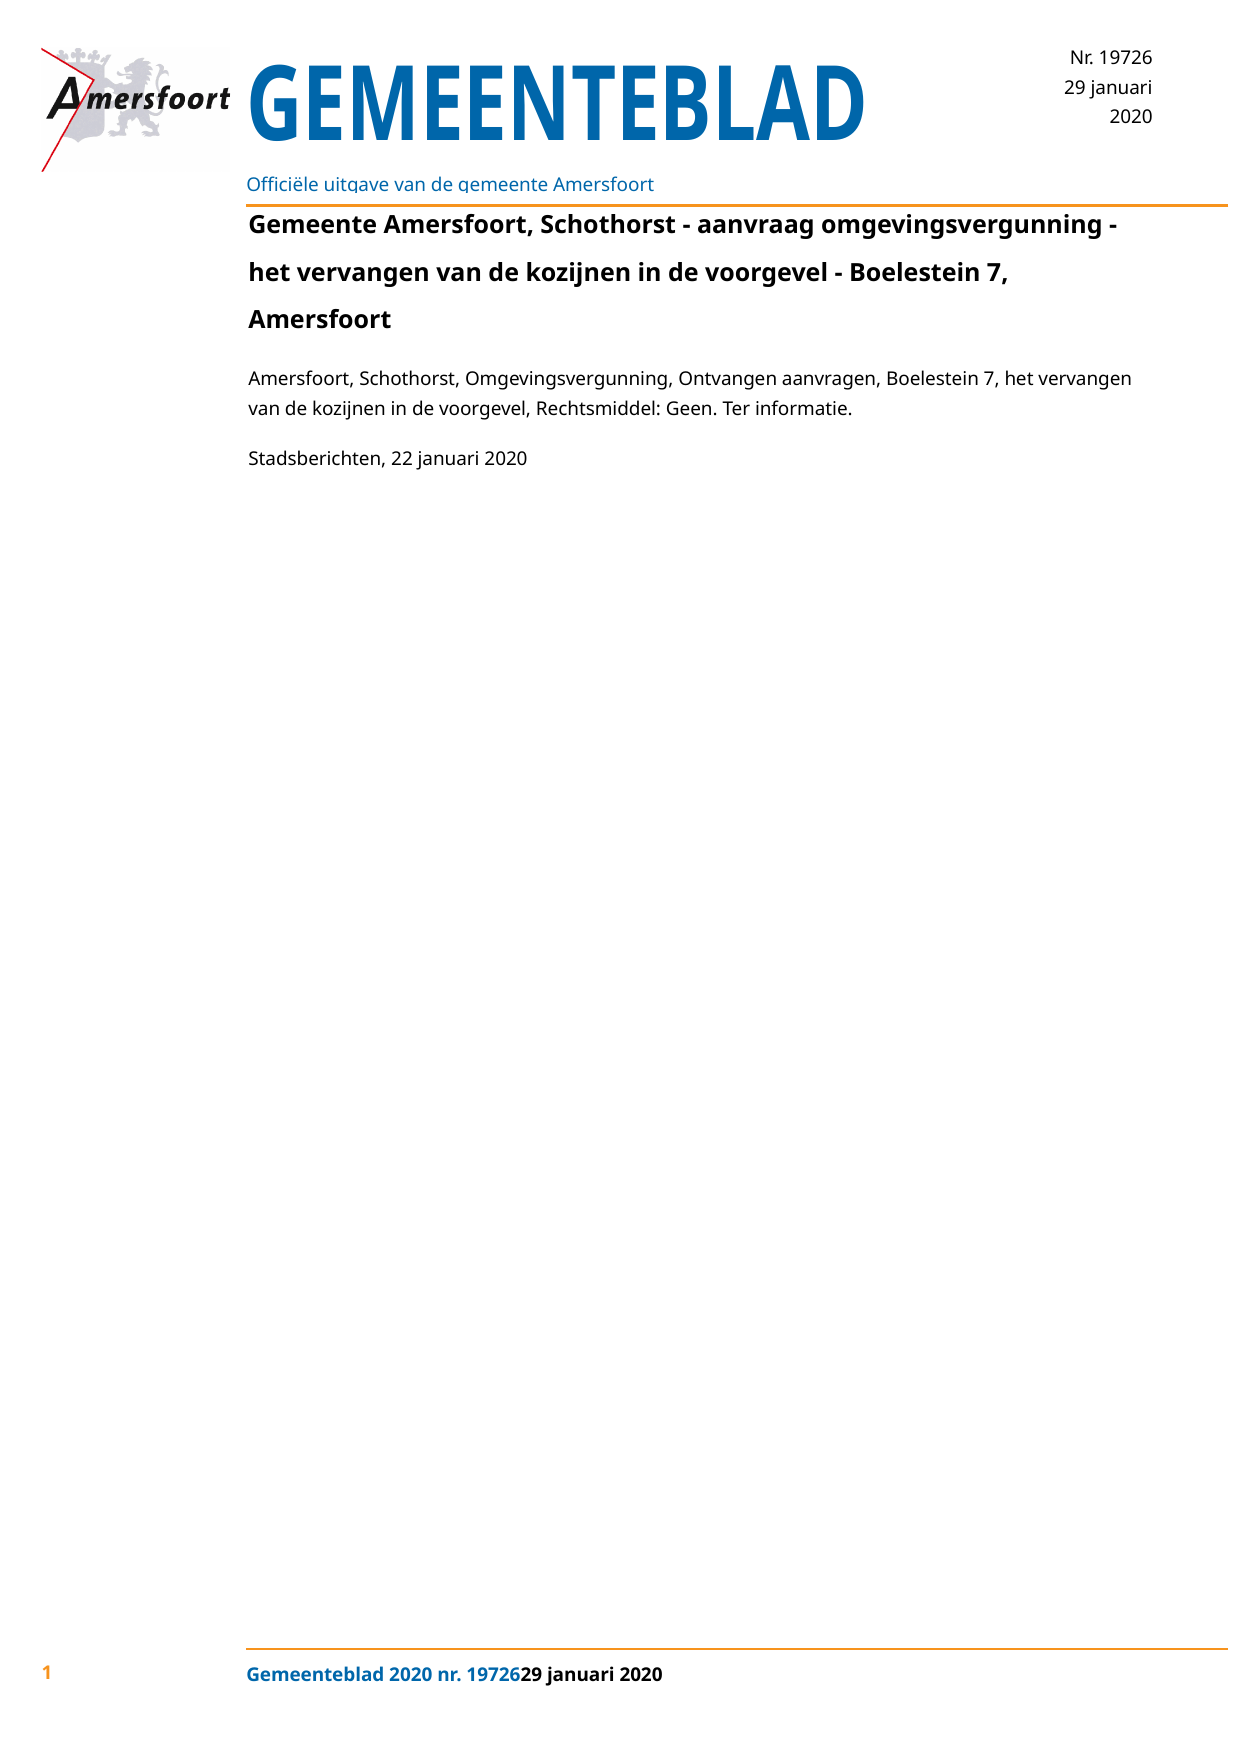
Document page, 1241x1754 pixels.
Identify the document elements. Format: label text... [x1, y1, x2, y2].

text Amersfoort, Schothorst, Omgevingsvergunning, Ontvangen aanvragen, Boelestein 7, het vervangen van de kozijnen in de voorgevel, Rechtsmiddel: Geen. Ter informatie. [248, 366, 1152, 421]
picture [41, 47, 231, 172]
text Gemeente Amersfoort, Schothorst - aanvraag omgevingsvergunning - het vervangen van de kozijnen in de voorgevel - Boelestein 7, Amersfoort [248, 207, 1152, 336]
text Stadsberichten, 22 januari 2020 [248, 446, 1152, 471]
